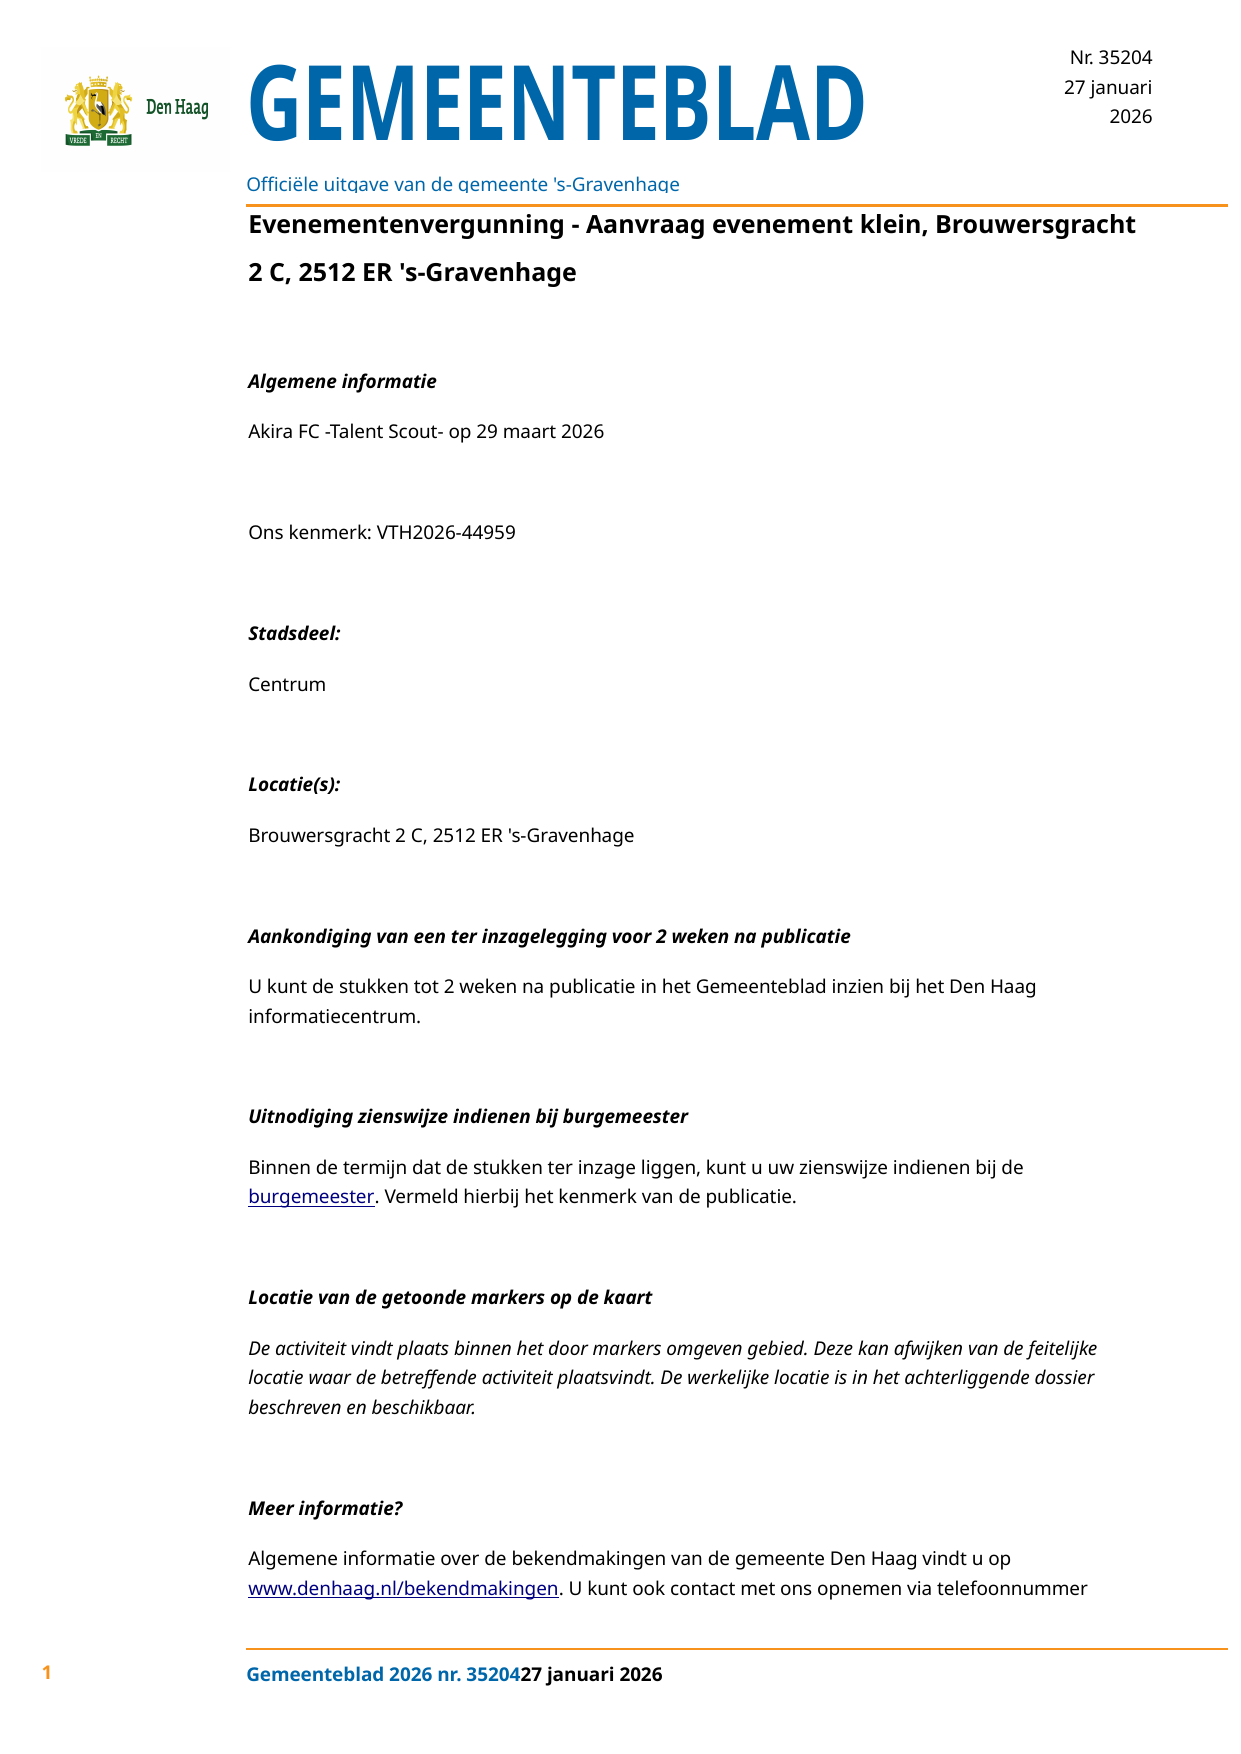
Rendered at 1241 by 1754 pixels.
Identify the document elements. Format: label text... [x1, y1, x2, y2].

text Uitnodiging zienswijze indienen bij burgemeester [248, 1104, 1152, 1129]
text Brouwersgracht 2 C, 2512 ER 's-Gravenhage [248, 822, 1152, 848]
text U kunt de stukken tot 2 weken na publicatie in het Gemeenteblad inzien bij het Den Haag informatiecentrum. [248, 973, 1152, 1029]
text Meer informatie? [248, 1495, 1152, 1521]
text Algemene informatie over de bekendmakingen van de gemeente Den Haag vindt u op www.denhaag.nl/bekendmakingen. U kunt ook contact met ons opnemen via telefoonnummer [248, 1545, 1152, 1601]
text Locatie(s): [248, 772, 1152, 797]
text De activiteit vindt plaats binnen het door markers omgeven gebied. Deze kan afwijken van de feitelijke locatie waar de betreffende activiteit plaatsvindt. De werkelijke locatie is in het achterliggende dossier beschreven en beschikbaar. [248, 1335, 1152, 1420]
picture [41, 47, 231, 172]
text Akira FC -Talent Scout- op 29 maart 2026 [248, 419, 1152, 444]
text Ons kenmerk: VTH2026-44959 [248, 519, 1152, 545]
text Locatie van de getoonde markers op de kaart [248, 1284, 1152, 1310]
text Stadsdeel: [248, 620, 1152, 646]
text Evenementenvergunning - Aanvraag evenement klein, Brouwersgracht 2 C, 2512 ER 's-Gravenhage [248, 207, 1152, 288]
text Aankondiging van een ter inzagelegging voor 2 weken na publicatie [248, 923, 1152, 949]
text Binnen de termijn dat de stukken ter inzage liggen, kunt u uw zienswijze indienen bij de burgemeester. Vermeld hierbij het kenmerk van de publicatie. [248, 1154, 1152, 1209]
text Algemene informatie [248, 368, 1152, 394]
text Centrum [248, 671, 1152, 697]
